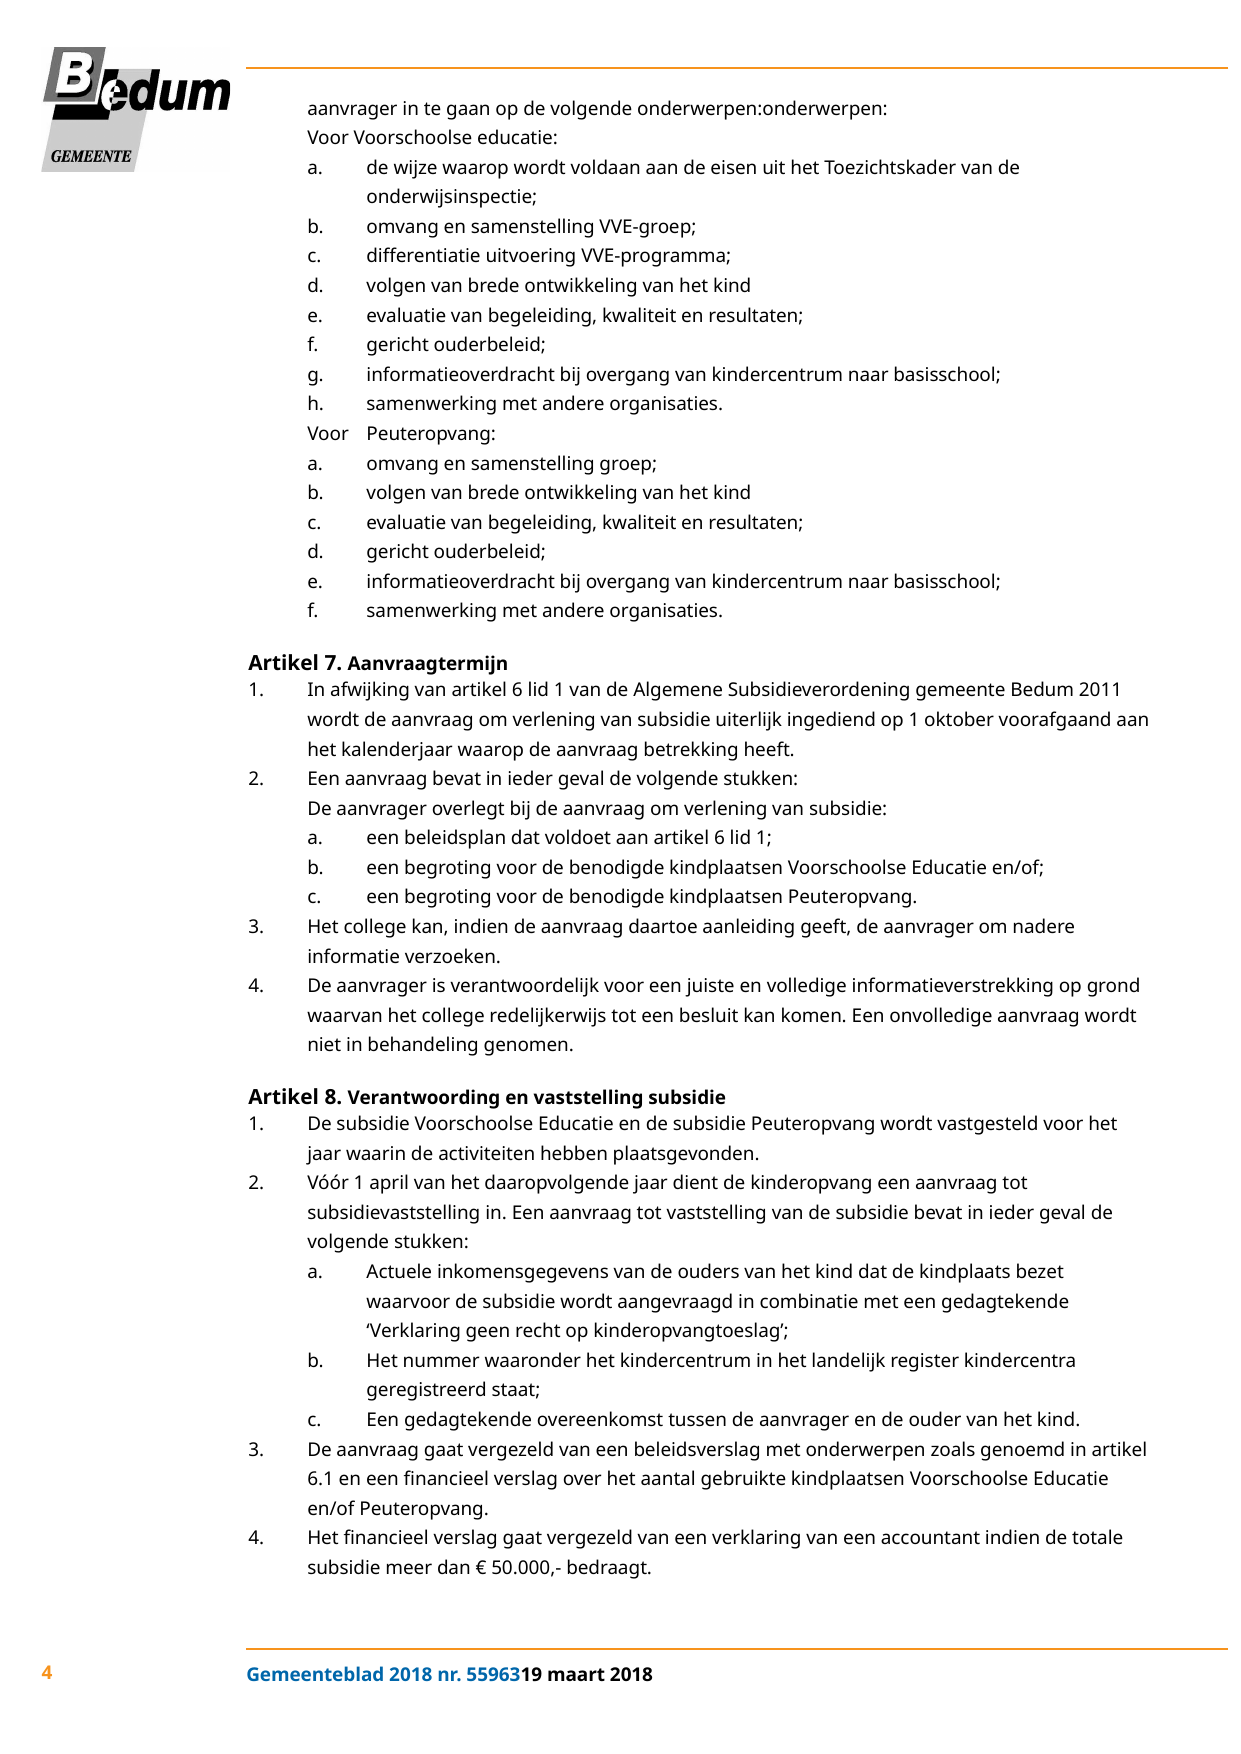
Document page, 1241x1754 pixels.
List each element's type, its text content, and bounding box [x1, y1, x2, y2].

list De subsidie Voorschoolse Educatie en de subsidie Peuteropvang wordt vastgesteld voor het jaar waarin de activiteiten hebben plaatsgevonden. [248, 1110, 1152, 1166]
list aanvrager in te gaan op de volgende onderwerpen:onderwerpen: [248, 95, 1152, 121]
list evaluatie van begeleiding, kwaliteit en resultaten; [307, 302, 1152, 328]
list informatieoverdracht bij overgang van kindercentrum naar basisschool; [307, 568, 1152, 594]
list De aanvraag gaat vergezeld van een beleidsverslag met onderwerpen zoals genoemd in artikel 6.1 en een financieel verslag over het aantal gebruikte kindplaatsen Voorschoolse Educatie en/of Peuteropvang. [248, 1436, 1152, 1521]
list De aanvrager overlegt bij de aanvraag om verlening van subsidie: [248, 795, 1152, 821]
list In afwijking van artikel 6 lid 1 van de Algemene Subsidieverordening gemeente Bedum 2011 wordt de aanvraag om verlening van subsidie uiterlijk ingediend op 1 oktober voorafgaand aan het kalenderjaar waarop de aanvraag betrekking heeft. [248, 677, 1152, 761]
list een begroting voor de benodigde kindplaatsen Peuteropvang. [307, 884, 1152, 909]
text Artikel 7. Aanvraagtermijn [248, 648, 1152, 677]
list Het nummer waaronder het kindercentrum in het landelijk register kindercentra geregistreerd staat; [307, 1347, 1152, 1402]
list Vóór 1 april van het daaropvolgende jaar dient de kinderopvang een aanvraag tot subsidievaststelling in. Een aanvraag tot vaststelling van de subsidie bevat in ieder geval de volgende stukken: [248, 1169, 1152, 1254]
list Een gedagtekende overeenkomst tussen de aanvrager en de ouder van het kind. [307, 1406, 1152, 1432]
list Het financieel verslag gaat vergezeld van een verklaring van een accountant indien de totale subsidie meer dan € 50.000,- bedraagt. [248, 1524, 1152, 1580]
list De aanvrager is verantwoordelijk voor een juiste en volledige informatieverstrekking op grond waarvan het college redelijkerwijs tot een besluit kan komen. Een onvolledige aanvraag wordt niet in behandeling genomen. [248, 972, 1152, 1057]
list Peuteropvang: [307, 420, 1152, 446]
list Het college kan, indien de aanvraag daartoe aanleiding geeft, de aanvrager om nadere informatie verzoeken. [248, 913, 1152, 968]
list omvang en samenstelling VVE-groep; [307, 213, 1152, 239]
list volgen van brede ontwikkeling van het kind [307, 479, 1152, 505]
text Artikel 8. Verantwoording en vaststelling subsidie [248, 1082, 1152, 1110]
list omvang en samenstelling groep; [307, 450, 1152, 476]
list Een aanvraag bevat in ieder geval de volgende stukken: [248, 765, 1152, 791]
list differentiatie uitvoering VVE-programma; [307, 243, 1152, 268]
list samenwerking met andere organisaties. [307, 598, 1152, 623]
list gericht ouderbeleid; [307, 331, 1152, 357]
list informatieoverdracht bij overgang van kindercentrum naar basisschool; [307, 361, 1152, 387]
list de wijze waarop wordt voldaan aan de eisen uit het Toezichtskader van de onderwijsinspectie; [307, 154, 1152, 209]
list evaluatie van begeleiding, kwaliteit en resultaten; [307, 509, 1152, 535]
list gericht ouderbeleid; [307, 538, 1152, 564]
list samenwerking met andere organisaties. [307, 391, 1152, 416]
list volgen van brede ontwikkeling van het kind [307, 272, 1152, 298]
picture [41, 47, 231, 172]
list Actuele inkomensgegevens van de ouders van het kind dat de kindplaats bezet waarvoor de subsidie wordt aangevraagd in combinatie met een gedagtekende ‘Verklaring geen recht op kinderopvangtoeslag’; [307, 1258, 1152, 1343]
list Voor Voorschoolse educatie: [248, 124, 1152, 150]
list een beleidsplan dat voldoet aan artikel 6 lid 1; [307, 824, 1152, 850]
list een begroting voor de benodigde kindplaatsen Voorschoolse Educatie en/of; [307, 854, 1152, 880]
